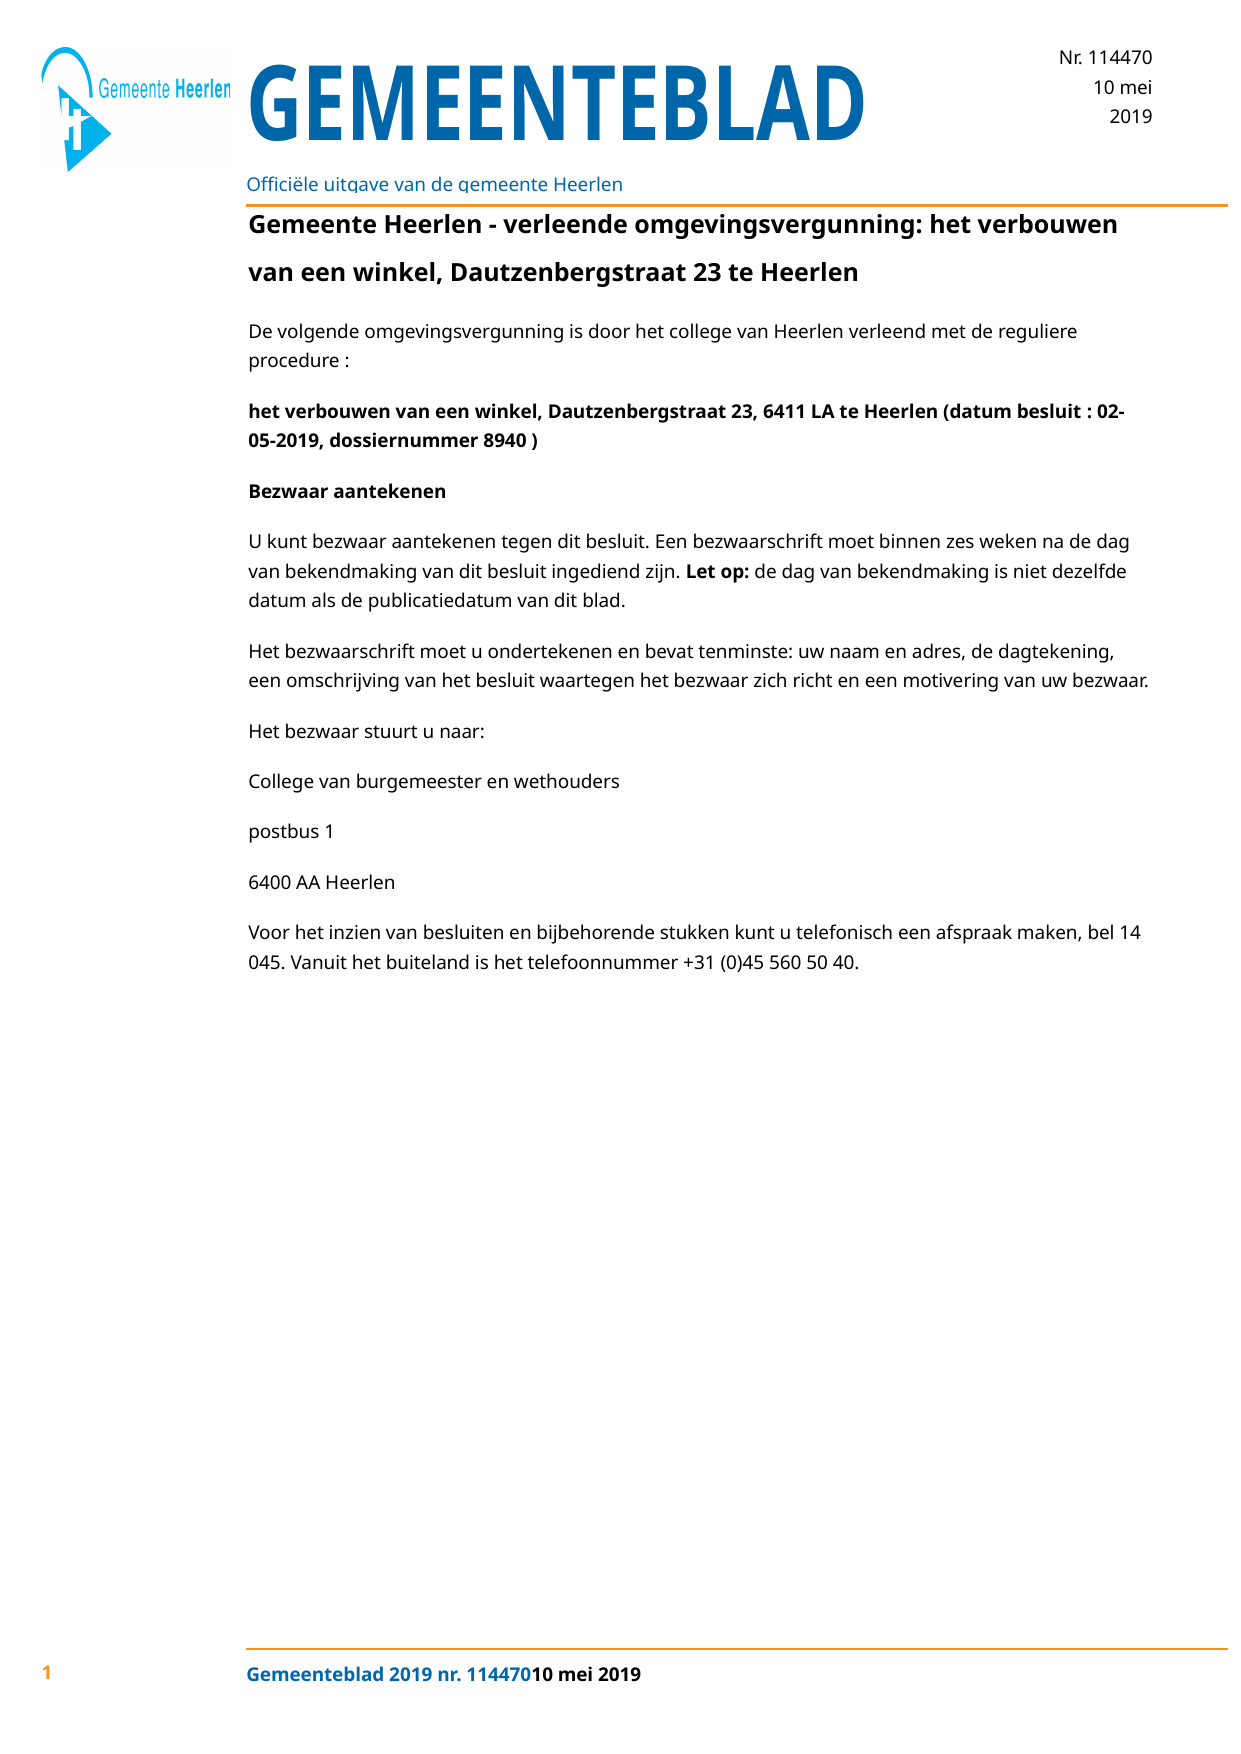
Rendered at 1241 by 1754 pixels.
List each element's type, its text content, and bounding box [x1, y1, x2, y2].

text College van burgemeester en wethouders [248, 768, 1152, 794]
text Bezwaar aantekenen [248, 478, 1152, 504]
text Het bezwaarschrift moet u ondertekenen en bevat tenminste: uw naam en adres, de dagtekening, een omschrijving van het besluit waartegen het bezwaar zich richt en een motivering van uw bezwaar. [248, 638, 1152, 693]
text Het bezwaar stuurt u naar: [248, 718, 1152, 744]
text 6400 AA Heerlen [248, 869, 1152, 895]
text De volgende omgevingsvergunning is door het college van Heerlen verleend met de reguliere procedure : [248, 318, 1152, 373]
text Voor het inzien van besluiten en bijbehorende stukken kunt u telefonisch een afspraak maken, bel 14 045. Vanuit het buiteland is het telefoonnummer +31 (0)45 560 50 40. [248, 919, 1152, 975]
picture [41, 47, 231, 172]
text U kunt bezwaar aantekenen tegen dit besluit. Een bezwaarschrift moet binnen zes weken na de dag van bekendmaking van dit besluit ingediend zijn. Let op: de dag van bekendmaking is niet dezelfde datum als de publicatiedatum van dit blad. [248, 528, 1152, 613]
text Gemeente Heerlen - verleende omgevingsvergunning: het verbouwen van een winkel, Dautzenbergstraat 23 te Heerlen [248, 207, 1152, 288]
text postbus 1 [248, 819, 1152, 844]
text het verbouwen van een winkel, Dautzenbergstraat 23, 6411 LA te Heerlen (datum besluit : 02-05-2019, dossiernummer 8940 ) [248, 398, 1152, 453]
picture [41, 47, 58, 70]
